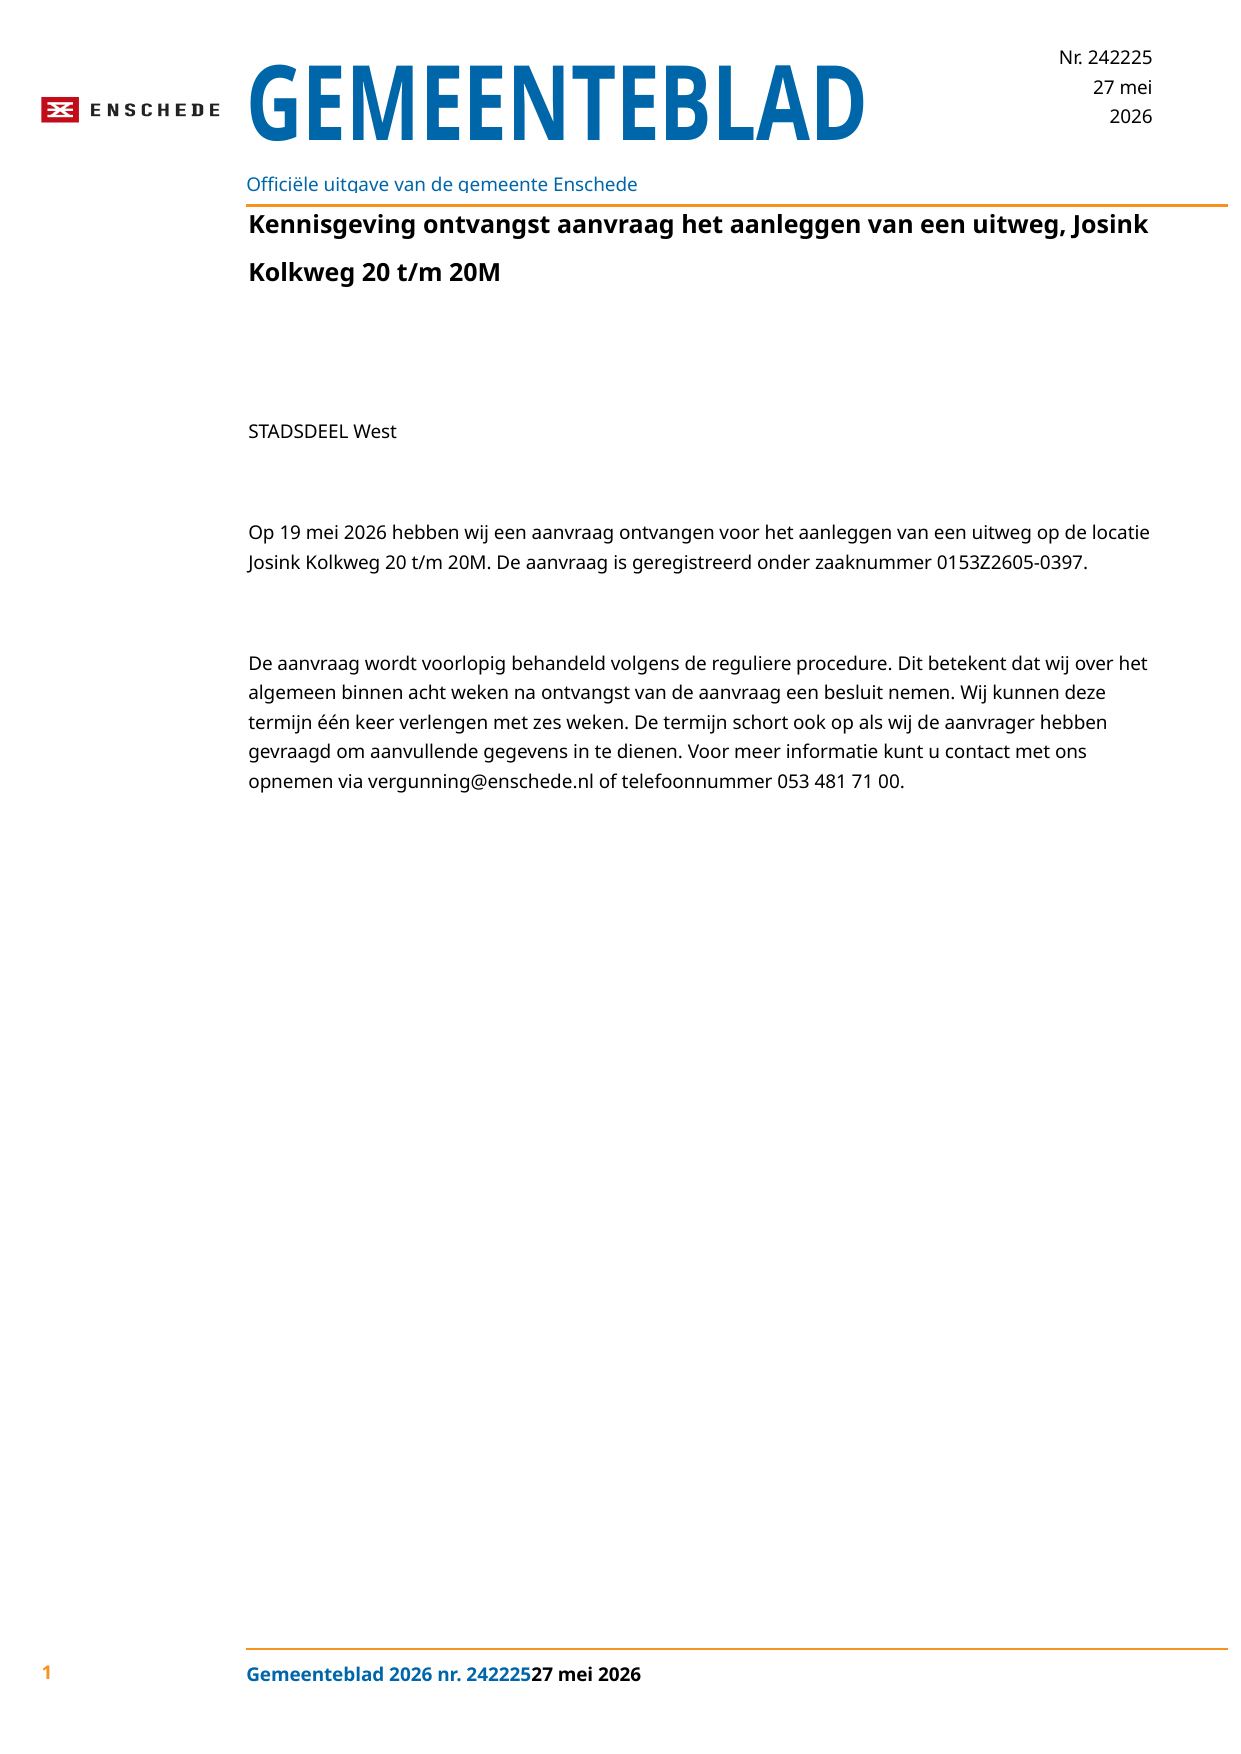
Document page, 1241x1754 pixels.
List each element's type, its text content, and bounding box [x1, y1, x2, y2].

picture [41, 47, 231, 172]
text De aanvraag wordt voorlopig behandeld volgens de reguliere procedure. Dit betekent dat wij over het algemeen binnen acht weken na ontvangst van de aanvraag een besluit nemen. Wij kunnen deze termijn één keer verlengen met zes weken. De termijn schort ook op als wij de aanvrager hebben gevraagd om aanvullende gegevens in te dienen. Voor meer informatie kunt u contact met ons opnemen via vergunning@enschede.nl of telefoonnummer 053 481 71 00. [248, 650, 1152, 794]
text Op 19 mei 2026 hebben wij een aanvraag ontvangen voor het aanleggen van een uitweg op de locatie Josink Kolkweg 20 t/m 20M. De aanvraag is geregistreerd onder zaaknummer 0153Z2605-0397. [248, 519, 1152, 575]
text STADSDEEL West [248, 419, 1152, 444]
text Kennisgeving ontvangst aanvraag het aanleggen van een uitweg, Josink Kolkweg 20 t/m 20M [248, 207, 1152, 288]
